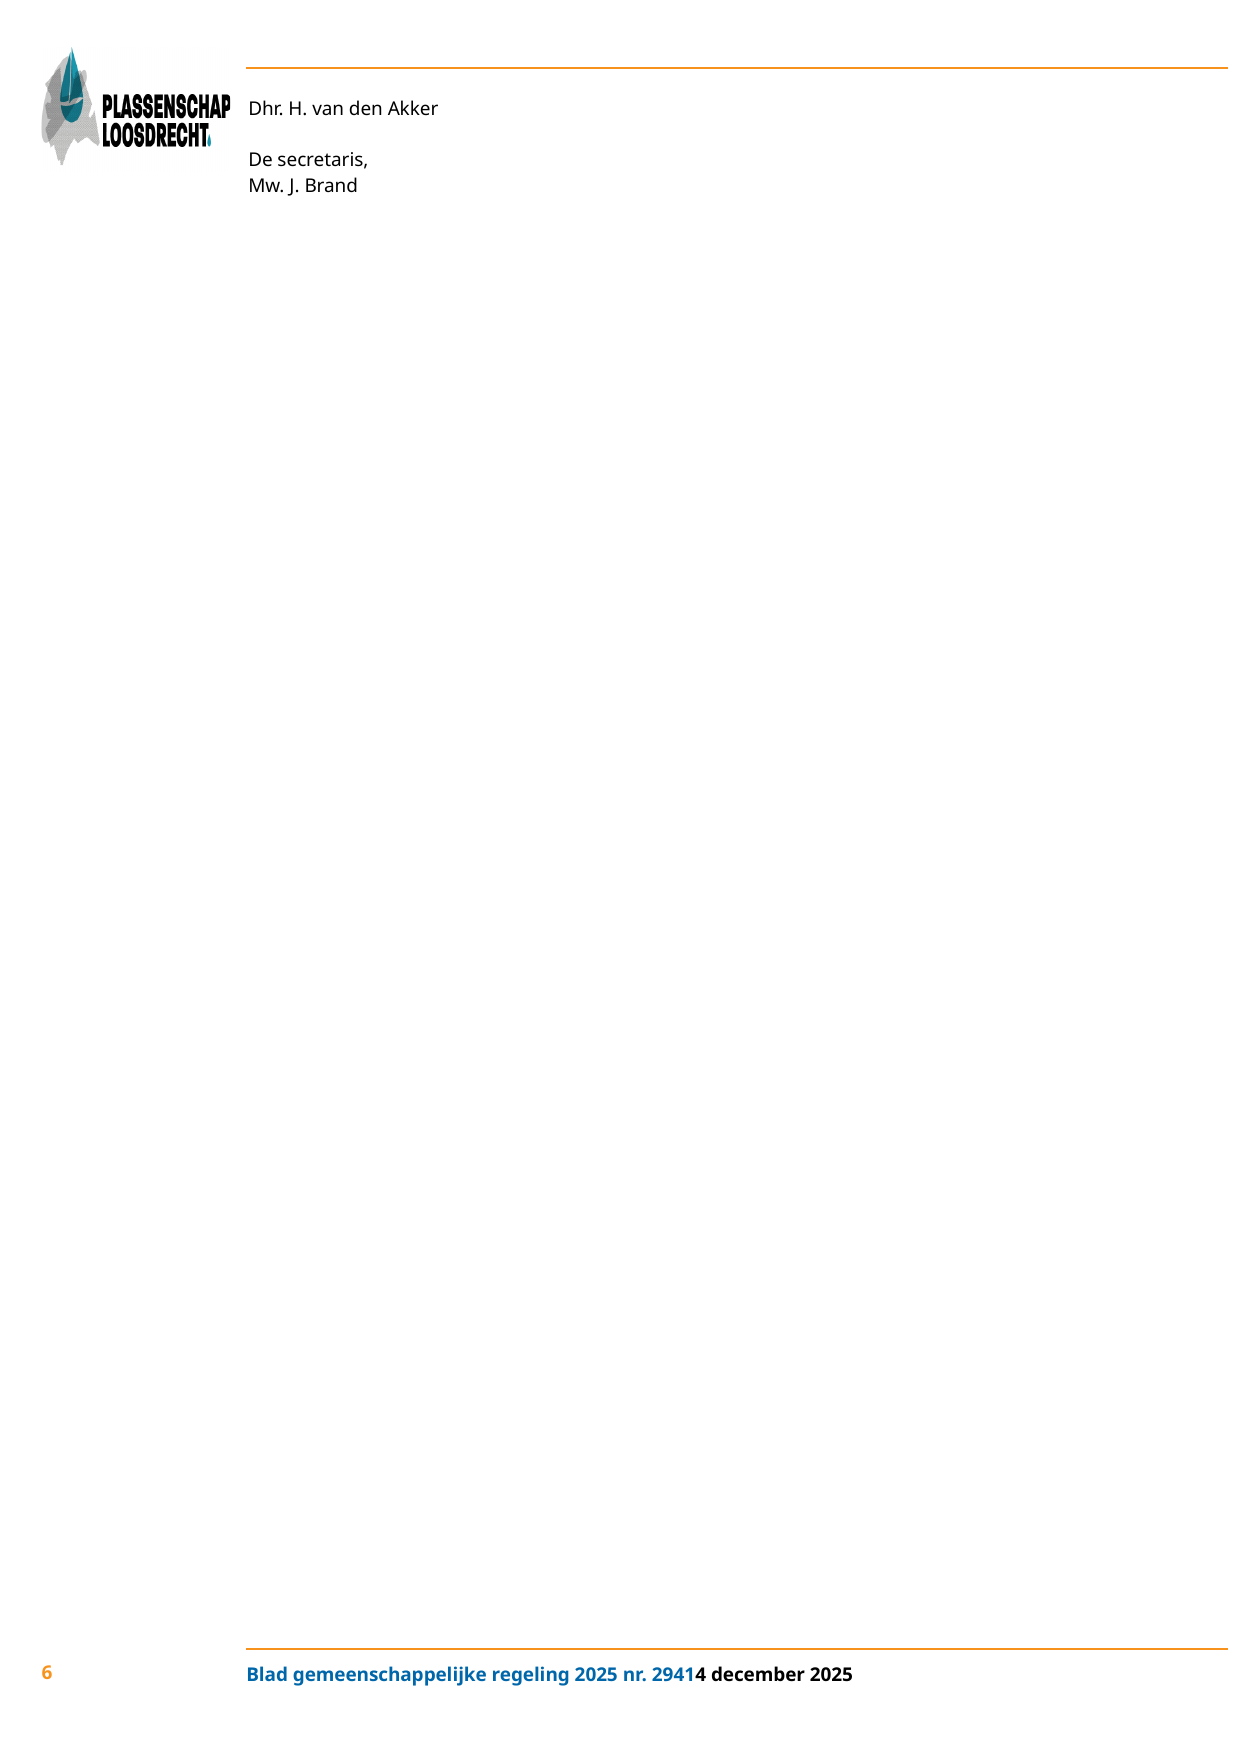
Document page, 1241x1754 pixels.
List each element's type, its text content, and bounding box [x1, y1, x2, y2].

text Dhr. H. van den Akker [248, 95, 1152, 121]
text Mw. J. Brand [248, 172, 1152, 198]
picture [41, 47, 231, 172]
text De secretaris, [248, 146, 1152, 172]
